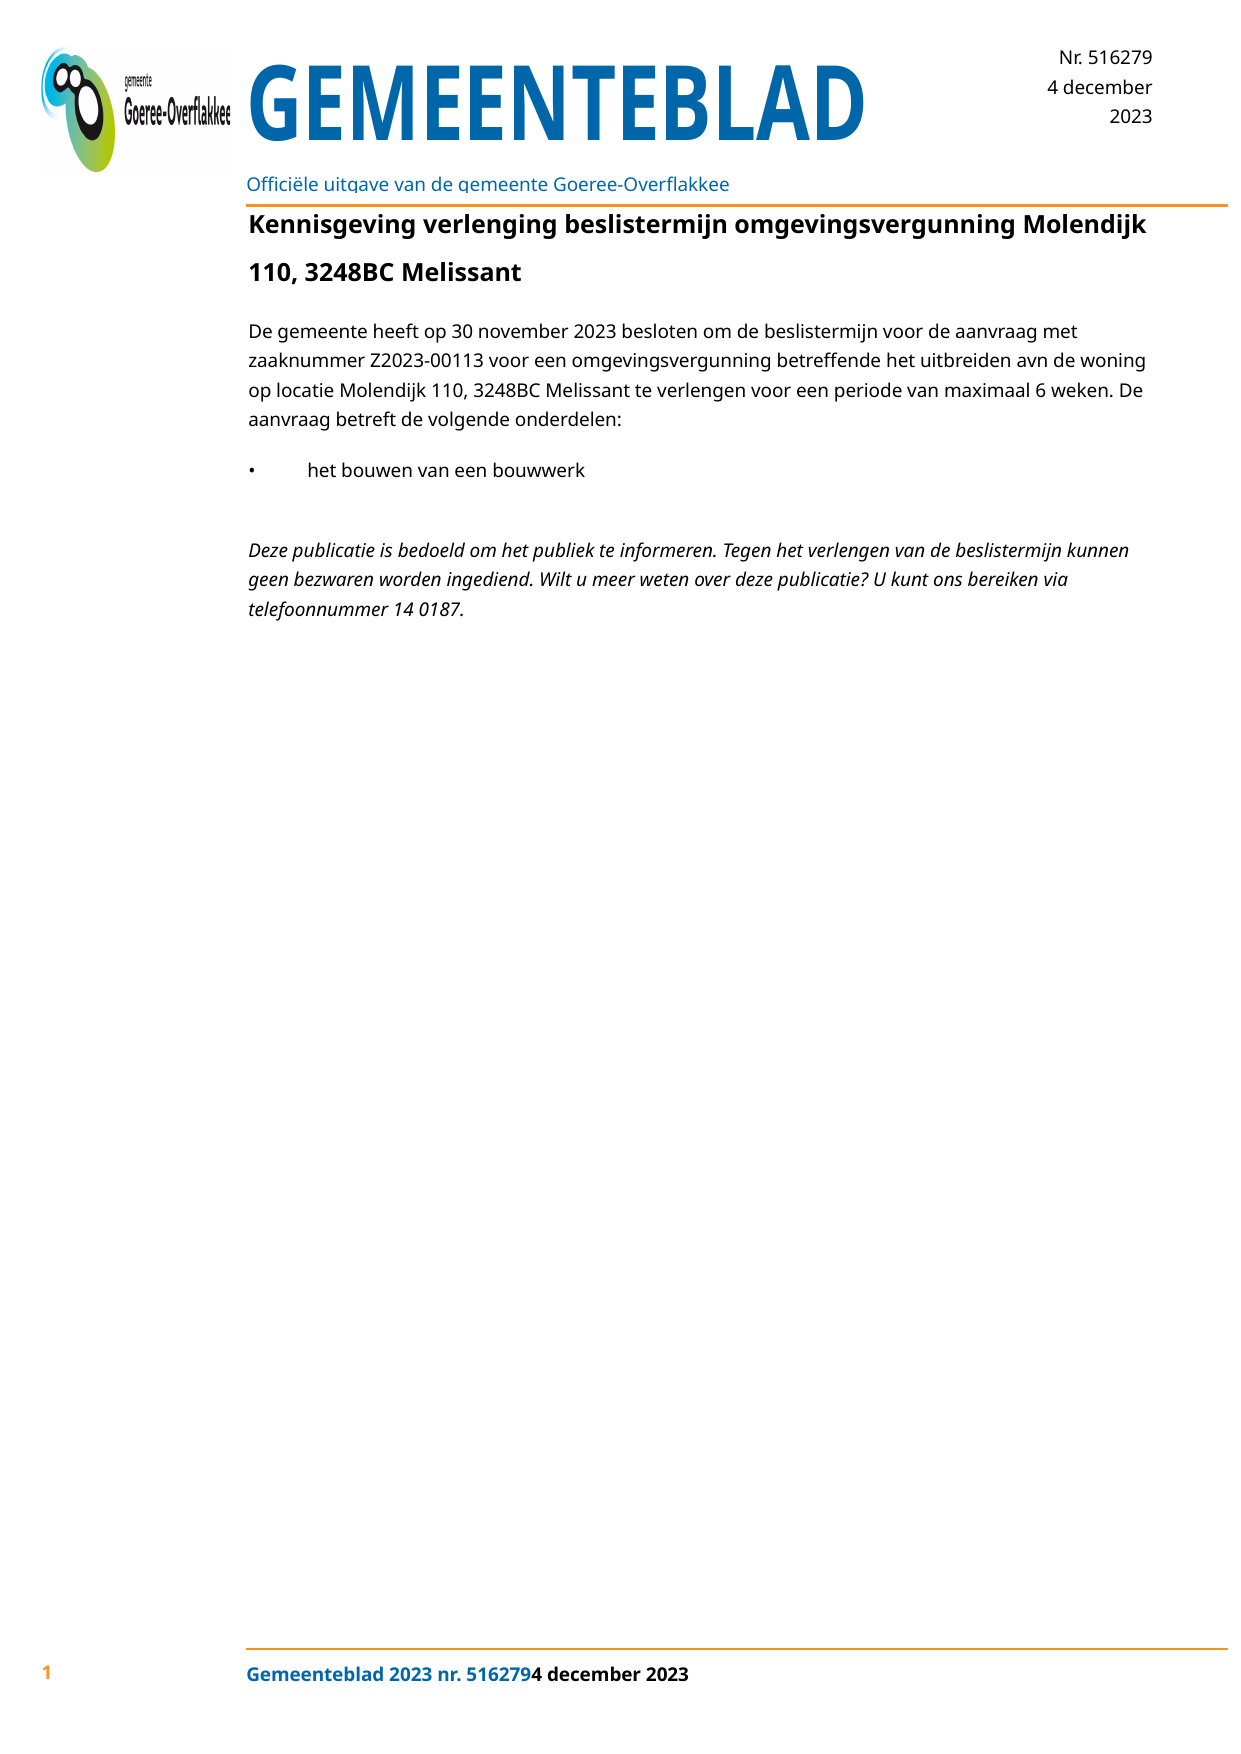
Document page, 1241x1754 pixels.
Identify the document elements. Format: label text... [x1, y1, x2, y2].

text Kennisgeving verlenging beslistermijn omgevingsvergunning Molendijk 110, 3248BC Melissant [248, 207, 1152, 288]
text Deze publicatie is bedoeld om het publiek te informeren. Tegen het verlengen van de beslistermijn kunnen geen bezwaren worden ingediend. Wilt u meer weten over deze publicatie? U kunt ons bereiken via telefoonnummer 14 0187. [248, 537, 1152, 622]
picture [41, 47, 231, 172]
list het bouwen van een bouwwerk [248, 457, 1152, 483]
text De gemeente heeft op 30 november 2023 besloten om de beslistermijn voor de aanvraag met zaaknummer Z2023-00113 voor een omgevingsvergunning betreffende het uitbreiden avn de woning op locatie Molendijk 110, 3248BC Melissant te verlengen voor een periode van maximaal 6 weken. De aanvraag betreft de volgende onderdelen: [248, 318, 1152, 432]
